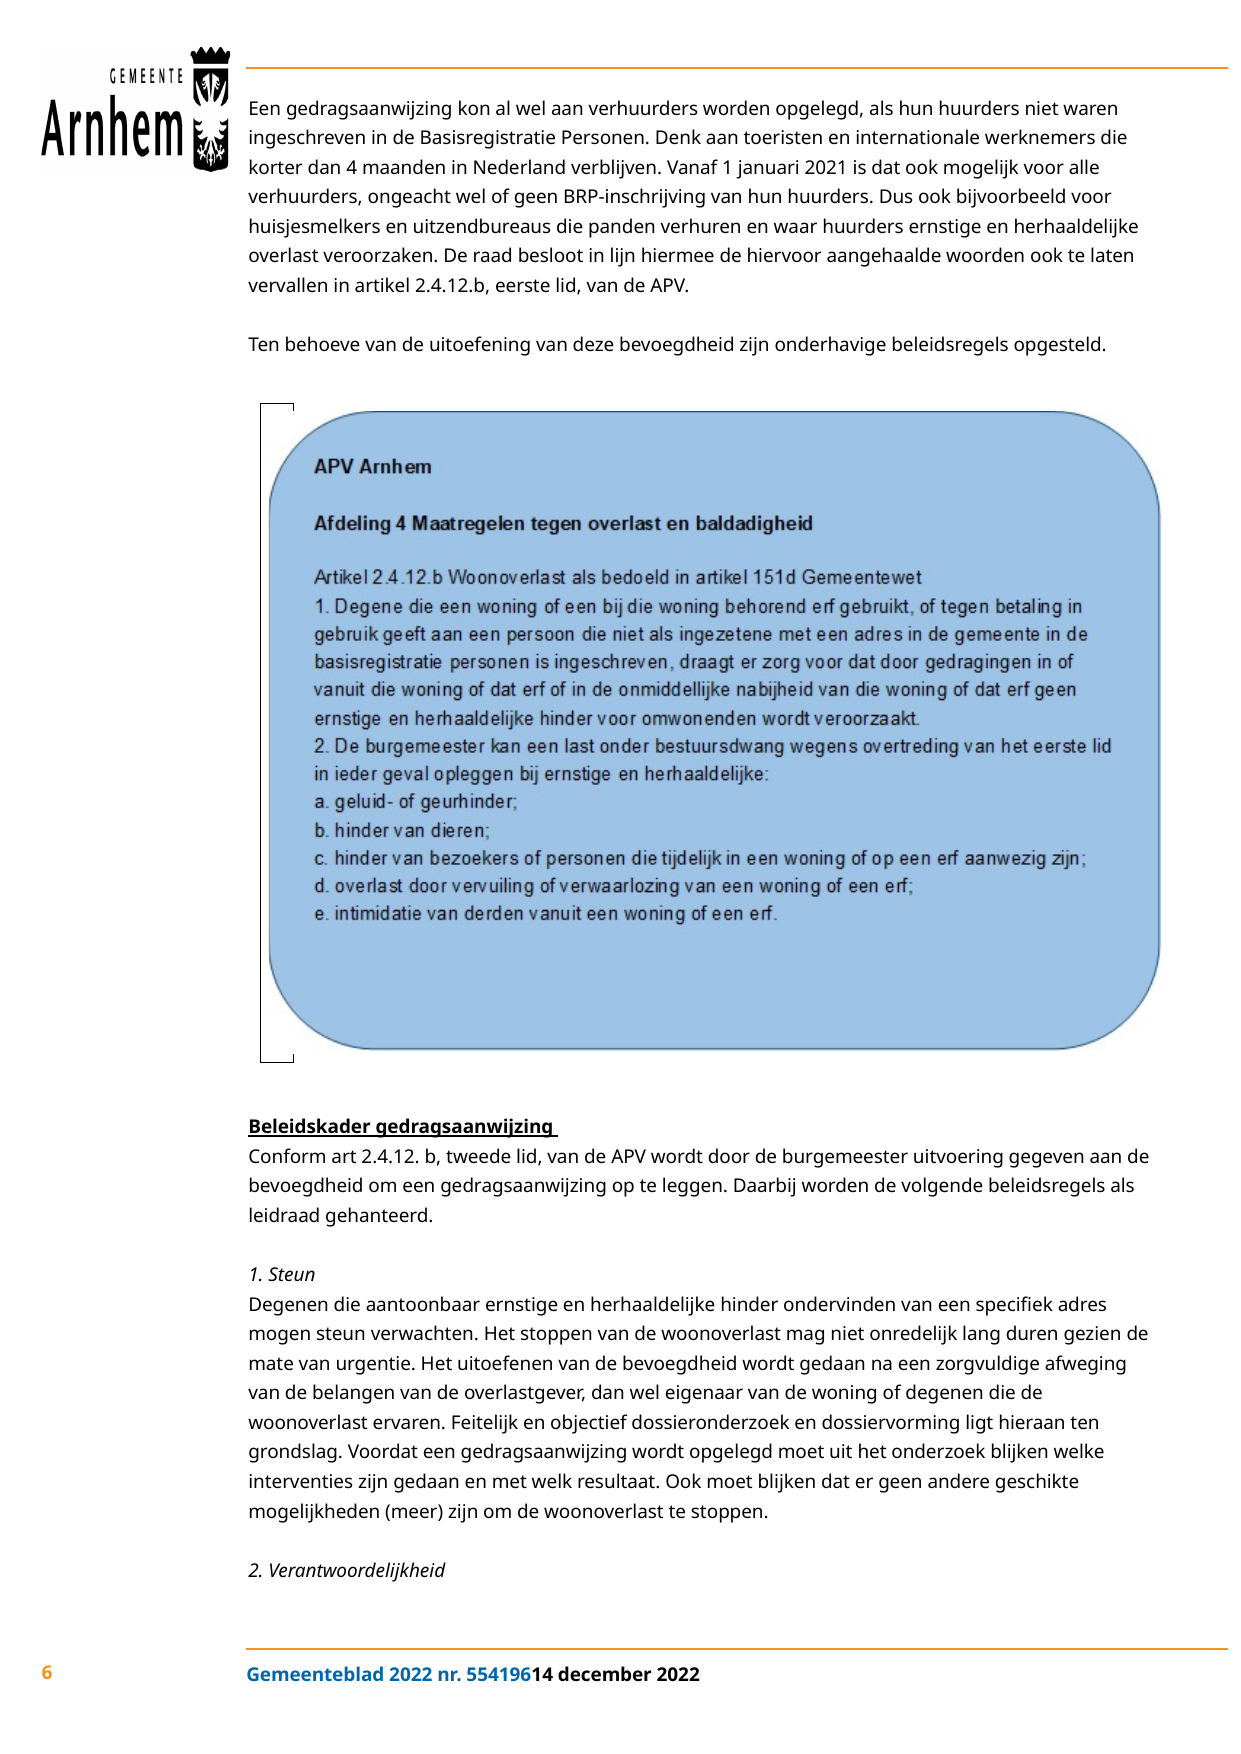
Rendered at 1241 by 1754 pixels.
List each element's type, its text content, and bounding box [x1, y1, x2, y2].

text Degenen die aantoonbaar ernstige en herhaaldelijke hinder ondervinden van een specifiek adres mogen steun verwachten. Het stoppen van de woonoverlast mag niet onredelijk lang duren gezien de mate van urgentie. Het uitoefenen van de bevoegdheid wordt gedaan na een zorgvuldige afweging van de belangen van de overlastgever, dan wel eigenaar van de woning of degenen die de woonoverlast ervaren. Feitelijk en objectief dossieronderzoek en dossiervorming ligt hieraan ten grondslag. Voordat een gedragsaanwijzing wordt opgelegd moet uit het onderzoek blijken welke interventies zijn gedaan en met welk resultaat. Ook moet blijken dat er geen andere geschikte mogelijkheden (meer) zijn om de woonoverlast te stoppen. [248, 1291, 1152, 1524]
text 1. Steun [248, 1261, 1152, 1287]
text 2. Verantwoordelijkheid [248, 1557, 1152, 1583]
picture [268, 411, 1167, 1054]
text Een gedragsaanwijzing kon al wel aan verhuurders worden opgelegd, als hun huurders niet waren ingeschreven in de Basisregistratie Personen. Denk aan toeristen en internationale werknemers die korter dan 4 maanden in Nederland verblijven. Vanaf 1 januari 2021 is dat ook mogelijk voor alle verhuurders, ongeacht wel of geen BRP-inschrijving van hun huurders. Dus ook bijvoorbeeld voor huisjesmelkers en uitzendbureaus die panden verhuren en waar huurders ernstige en herhaaldelijke overlast veroorzaken. De raad besloot in lijn hiermee de hiervoor aangehaalde woorden ook te laten vervallen in artikel 2.4.12.b, eerste lid, van de APV. [248, 95, 1152, 298]
text Beleidskader gedragsaanwijzing [248, 1113, 1152, 1139]
text Conform art 2.4.12. b, tweede lid, van de APV wordt door de burgemeester uitvoering gegeven aan de bevoegdheid om een gedragsaanwijzing op te leggen. Daarbij worden de volgende beleidsregels als leidraad gehanteerd. [248, 1143, 1152, 1228]
picture [41, 47, 231, 172]
text Ten behoeve van de uitoefening van deze bevoegdheid zijn onderhavige beleidsregels opgesteld. [248, 331, 1152, 357]
